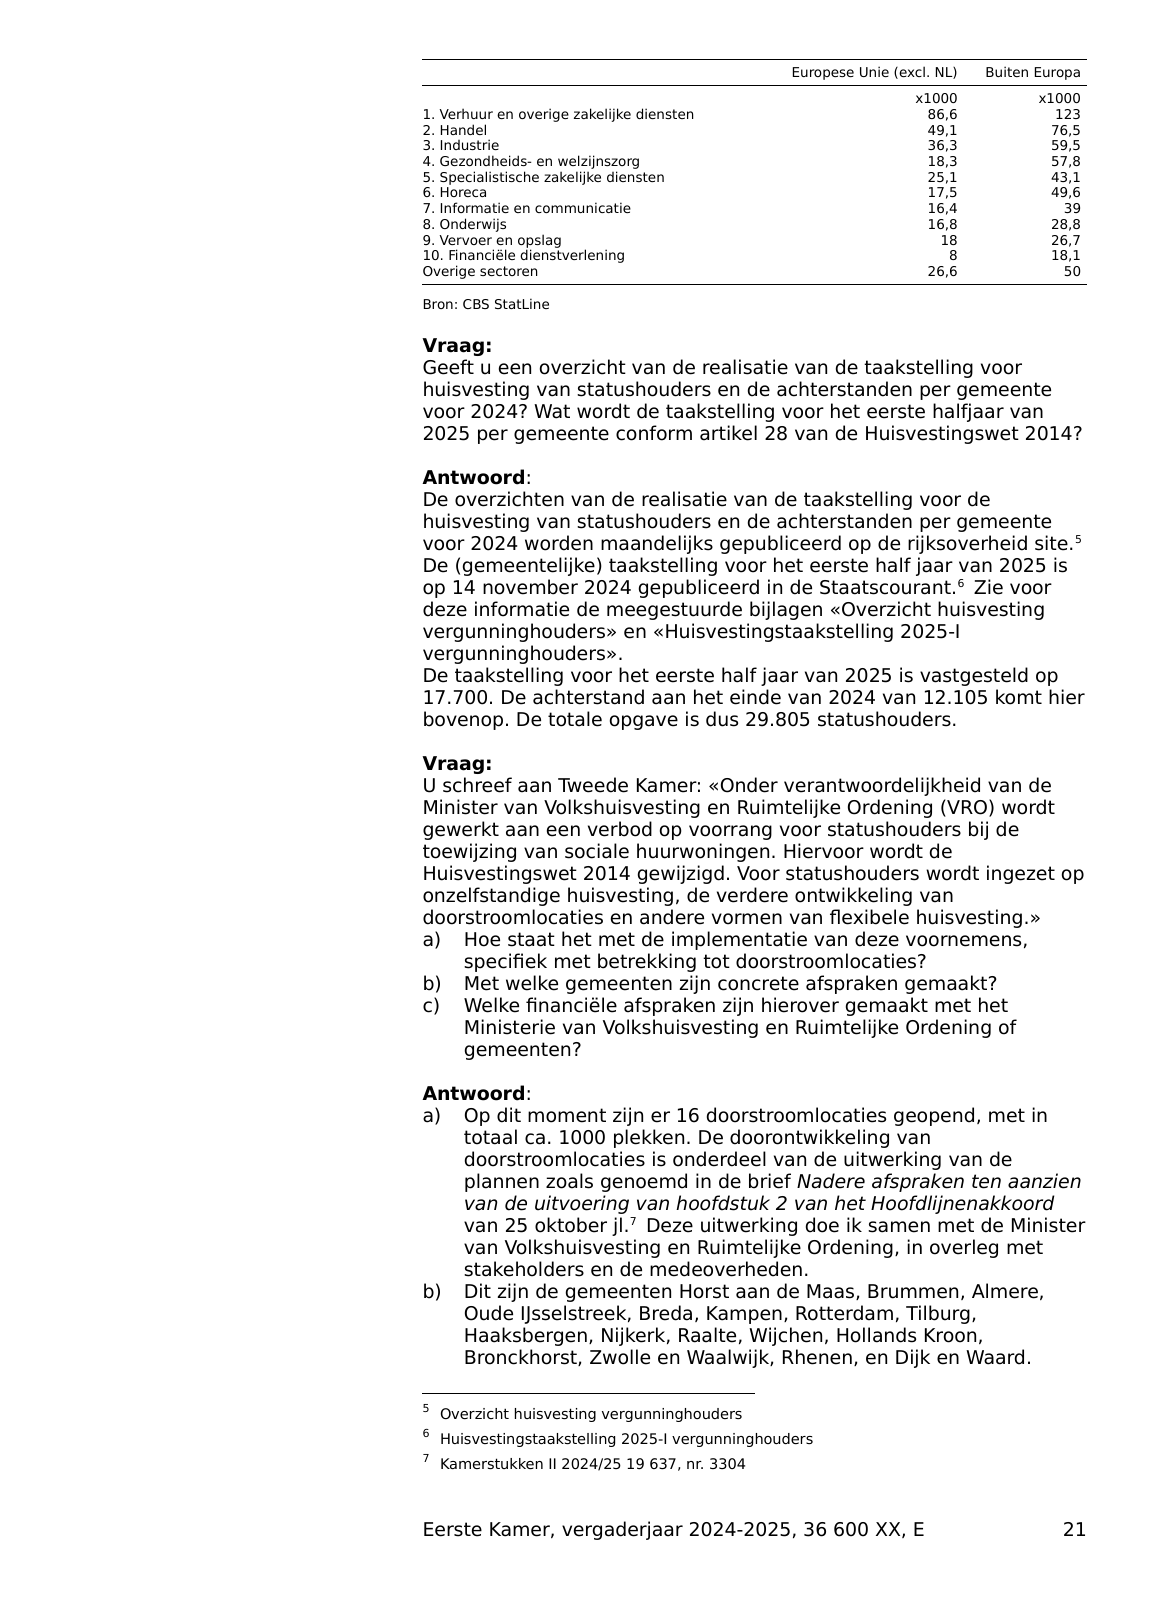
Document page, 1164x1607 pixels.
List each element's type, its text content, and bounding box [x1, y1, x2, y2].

table_cell 49,1 [754, 123, 963, 138]
table_cell 6. Horeca [422, 185, 753, 201]
text a) Hoe staat het met de implementatie van deze voornemens, specifiek met betrekking tot doorstroomlocaties? [422, 929, 1087, 973]
text Geeft u een overzicht van de realisatie van de taakstelling voor huisvesting van statushouders en de achterstanden per gemeente voor 2024? Wat wordt de taakstelling voor het eerste halfjaar van 2025 per gemeente conform artikel 28 van de Huisvestingswet 2014? [422, 357, 1087, 445]
text Overzicht huisvesting vergunninghouders [422, 1402, 1087, 1424]
table_cell 4. Gezondheids- en welzijnszorg [422, 154, 753, 169]
table_cell Bron: CBS StatLine [422, 285, 1087, 313]
table_cell 16,8 [754, 217, 963, 232]
table_cell 43,1 [964, 170, 1087, 185]
text U schreef aan Tweede Kamer: «Onder verantwoordelijkheid van de Minister van Volkshuisvesting en Ruimtelijke Ordening (VRO) wordt gewerkt aan een verbod op voorrang voor statushouders bij de toewijzing van sociale huurwoningen. Hiervoor wordt de Huisvestingswet 2014 gewijzigd. Voor statushouders wordt ingezet op onzelfstandige huisvesting, de verdere ontwikkeling van doorstroomlocaties en andere vormen van flexibele huisvesting.» [422, 775, 1087, 929]
table_cell 7. Informatie en communicatie [422, 201, 753, 217]
table_cell 57,8 [964, 154, 1087, 169]
table_cell 1. Verhuur en overige zakelijke diensten [422, 107, 753, 122]
table_cell 10. Financiële dienstverlening [422, 248, 753, 264]
text b) Dit zijn de gemeenten Horst aan de Maas, Brummen, Almere, Oude IJsselstreek, Breda, Kampen, Rotterdam, Tilburg, Haaksbergen, Nijkerk, Raalte, Wijchen, Hollands Kroon, Bronckhorst, Zwolle en Waalwijk, Rhenen, en Dijk en Waard. [422, 1281, 1087, 1369]
table_cell 28,8 [964, 217, 1087, 232]
table_header [422, 60, 753, 85]
table_cell 50 [964, 264, 1087, 284]
table_cell 49,6 [964, 185, 1087, 201]
table_cell 18 [754, 233, 963, 248]
table_cell 18,1 [964, 248, 1087, 264]
table_cell x1000 [964, 86, 1087, 107]
table_cell 36,3 [754, 138, 963, 154]
text c) Welke financiële afspraken zijn hierover gemaakt met het Ministerie van Volkshuisvesting en Ruimtelijke Ordening of gemeenten? [422, 995, 1087, 1061]
table_cell 86,6 [754, 107, 963, 122]
text Vraag: [422, 753, 1087, 775]
text Antwoord: [422, 467, 1087, 489]
table_cell 8 [754, 248, 963, 264]
table_cell [422, 86, 753, 107]
table_header Europese Unie (excl. NL) [754, 60, 963, 85]
table_cell x1000 [754, 86, 963, 107]
table_header Buiten Europa [964, 60, 1087, 85]
text Kamerstukken II 2024/25 19 637, nr. 3304 [422, 1452, 1087, 1474]
text De taakstelling voor het eerste half jaar van 2025 is vastgesteld op 17.700. De achterstand aan het einde van 2024 van 12.105 komt hier bovenop. De totale opgave is dus 29.805 statushouders. [422, 665, 1087, 731]
table_cell Overige sectoren [422, 264, 753, 284]
table_cell 2. Handel [422, 123, 753, 138]
table_cell 59,5 [964, 138, 1087, 154]
table_cell 18,3 [754, 154, 963, 169]
text De overzichten van de realisatie van de taakstelling voor de huisvesting van statushouders en de achterstanden per gemeente voor 2024 worden maandelijks gepubliceerd op de rijksoverheid site. De (gemeentelijke) taakstelling voor het eerste half jaar van 2025 is op 14 november 2024 gepubliceerd in de Staatscourant. Zie voor deze informatie de meegestuurde bijlagen «Overzicht huisvesting vergunninghouders» en «Huisvestingstaakstelling 2025-I vergunninghouders». [422, 489, 1087, 665]
text Vraag: [422, 335, 1087, 357]
table_cell 9. Vervoer en opslag [422, 233, 753, 248]
table_cell 76,5 [964, 123, 1087, 138]
table_cell 5. Specialistische zakelijke diensten [422, 170, 753, 185]
text a) Op dit moment zijn er 16 doorstroomlocaties geopend, met in totaal ca. 1000 plekken. De doorontwikkeling van doorstroomlocaties is onderdeel van de uitwerking van de plannen zoals genoemd in de brief Nadere afspraken ten aanzien van de uitvoering van hoofdstuk 2 van het Hoofdlijnenakkoord van 25 oktober jl. Deze uitwerking doe ik samen met de Minister van Volkshuisvesting en Ruimtelijke Ordening, in overleg met stakeholders en de medeoverheden. [422, 1105, 1087, 1281]
table_cell 17,5 [754, 185, 963, 201]
table_cell 3. Industrie [422, 138, 753, 154]
table_cell 25,1 [754, 170, 963, 185]
table_cell 26,6 [754, 264, 963, 284]
table_cell 16,4 [754, 201, 963, 217]
table_cell 123 [964, 107, 1087, 122]
text b) Met welke gemeenten zijn concrete afspraken gemaakt? [422, 973, 1087, 995]
text Antwoord: [422, 1083, 1087, 1105]
text Huisvestingstaakstelling 2025-I vergunninghouders [422, 1427, 1087, 1449]
table_cell 39 [964, 201, 1087, 217]
table_cell 8. Onderwijs [422, 217, 753, 232]
table_cell 26,7 [964, 233, 1087, 248]
